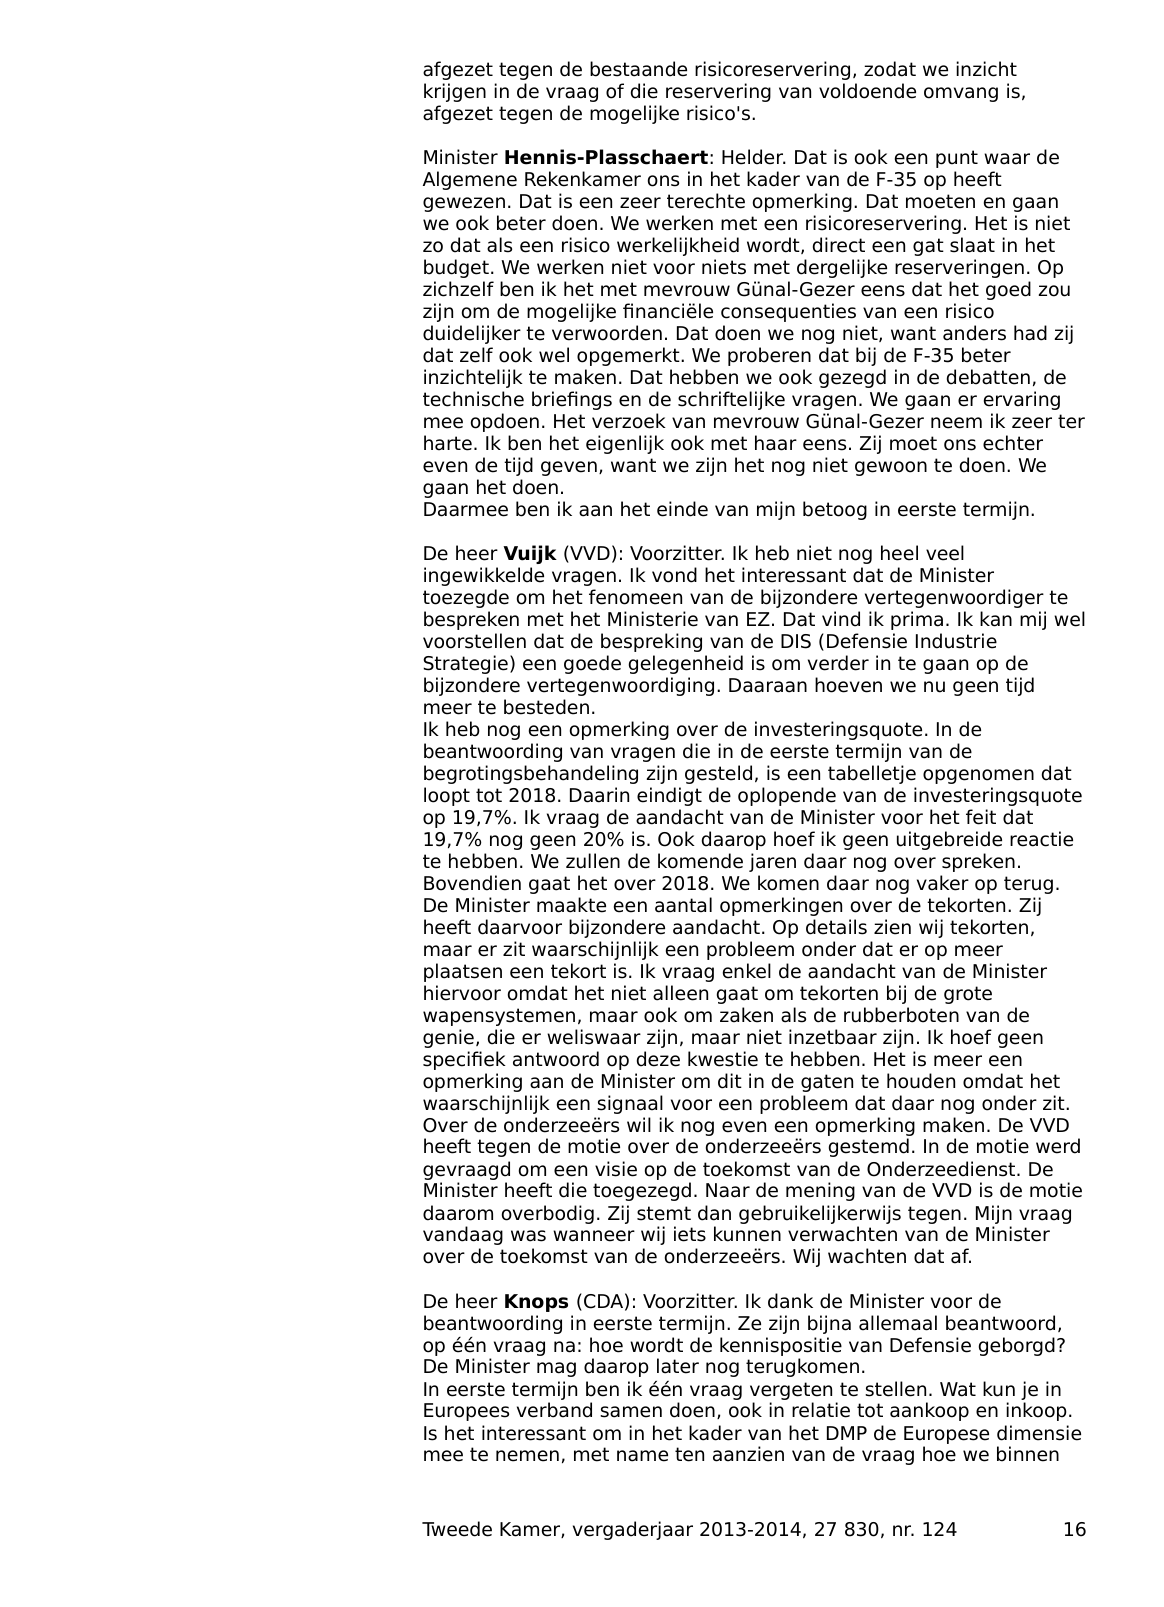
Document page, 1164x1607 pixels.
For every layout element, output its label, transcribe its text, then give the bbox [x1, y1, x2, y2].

text De Minister maakte een aantal opmerkingen over de tekorten. Zij heeft daarvoor bijzondere aandacht. Op details zien wij tekorten, maar er zit waarschijnlijk een probleem onder dat er op meer plaatsen een tekort is. Ik vraag enkel de aandacht van de Minister hiervoor omdat het niet alleen gaat om tekorten bij de grote wapensystemen, maar ook om zaken als de rubberboten van de genie, die er weliswaar zijn, maar niet inzetbaar zijn. Ik hoef geen specifiek antwoord op deze kwestie te hebben. Het is meer een opmerking aan de Minister om dit in de gaten te houden omdat het waarschijnlijk een signaal voor een probleem dat daar nog onder zit. [422, 895, 1087, 1114]
text In eerste termijn ben ik één vraag vergeten te stellen. Wat kun je in Europees verband samen doen, ook in relatie tot aankoop en inkoop. Is het interessant om in het kader van het DMP de Europese dimensie mee te nemen, met name ten aanzien van de vraag hoe we binnen [422, 1378, 1087, 1466]
text Ik heb nog een opmerking over de investeringsquote. In de beantwoording van vragen die in de eerste termijn van de begrotingsbehandeling zijn gesteld, is een tabelletje opgenomen dat loopt tot 2018. Daarin eindigt de oplopende van de investeringsquote op 19,7%. Ik vraag de aandacht van de Minister voor het feit dat 19,7% nog geen 20% is. Ook daarop hoef ik geen uitgebreide reactie te hebben. We zullen de komende jaren daar nog over spreken. Bovendien gaat het over 2018. We komen daar nog vaker op terug. [422, 719, 1087, 895]
text Minister Hennis-Plasschaert: Helder. Dat is ook een punt waar de Algemene Rekenkamer ons in het kader van de F-35 op heeft gewezen. Dat is een zeer terechte opmerking. Dat moeten en gaan we ook beter doen. We werken met een risicoreservering. Het is niet zo dat als een risico werkelijkheid wordt, direct een gat slaat in het budget. We werken niet voor niets met dergelijke reserveringen. Op zichzelf ben ik het met mevrouw Günal-Gezer eens dat het goed zou zijn om de mogelijke financiële consequenties van een risico duidelijker te verwoorden. Dat doen we nog niet, want anders had zij dat zelf ook wel opgemerkt. We proberen dat bij de F-35 beter inzichtelijk te maken. Dat hebben we ook gezegd in de debatten, de technische briefings en de schriftelijke vragen. We gaan er ervaring mee opdoen. Het verzoek van mevrouw Günal-Gezer neem ik zeer ter harte. Ik ben het eigenlijk ook met haar eens. Zij moet ons echter even de tijd geven, want we zijn het nog niet gewoon te doen. We gaan het doen. [422, 147, 1087, 499]
text Daarmee ben ik aan het einde van mijn betoog in eerste termijn. [422, 499, 1087, 521]
text De heer Vuijk (VVD): Voorzitter. Ik heb niet nog heel veel ingewikkelde vragen. Ik vond het interessant dat de Minister toezegde om het fenomeen van de bijzondere vertegenwoordiger te bespreken met het Ministerie van EZ. Dat vind ik prima. Ik kan mij wel voorstellen dat de bespreking van de DIS (Defensie Industrie Strategie) een goede gelegenheid is om verder in te gaan op de bijzondere vertegenwoordiging. Daaraan hoeven we nu geen tijd meer te besteden. [422, 543, 1087, 719]
text afgezet tegen de bestaande risicoreservering, zodat we inzicht krijgen in de vraag of die reservering van voldoende omvang is, afgezet tegen de mogelijke risico's. [422, 59, 1087, 125]
text Over de onderzeeërs wil ik nog even een opmerking maken. De VVD heeft tegen de motie over de onderzeeërs gestemd. In de motie werd gevraagd om een visie op de toekomst van de Onderzeedienst. De Minister heeft die toegezegd. Naar de mening van de VVD is de motie daarom overbodig. Zij stemt dan gebruikelijkerwijs tegen. Mijn vraag vandaag was wanneer wij iets kunnen verwachten van de Minister over de toekomst van de onderzeeërs. Wij wachten dat af. [422, 1114, 1087, 1268]
text De heer Knops (CDA): Voorzitter. Ik dank de Minister voor de beantwoording in eerste termijn. Ze zijn bijna allemaal beantwoord, op één vraag na: hoe wordt de kennispositie van Defensie geborgd? De Minister mag daarop later nog terugkomen. [422, 1291, 1087, 1378]
